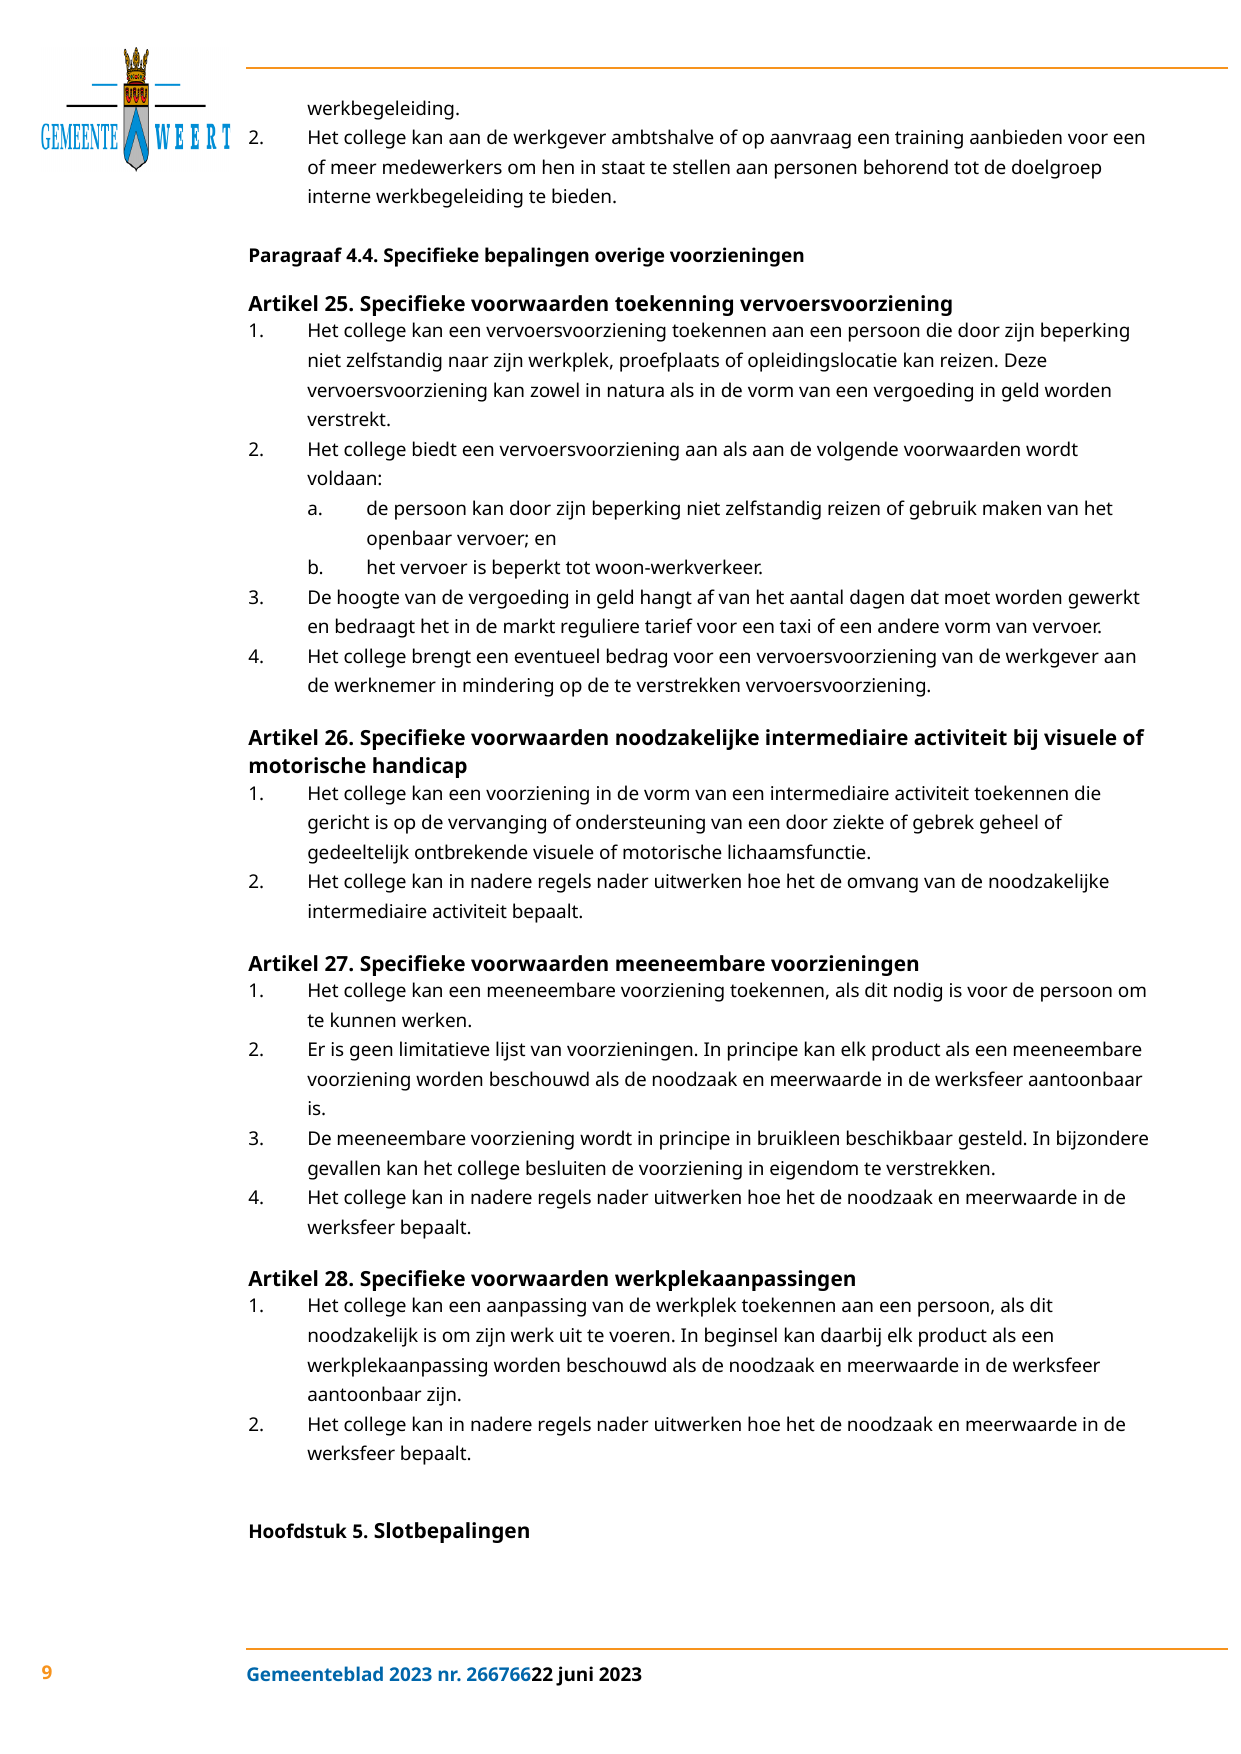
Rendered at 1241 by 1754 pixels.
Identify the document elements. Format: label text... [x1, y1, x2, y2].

list Het college kan aan de werkgever ambtshalve of op aanvraag een training aanbieden voor een of meer medewerkers om hen in staat te stellen aan personen behorend tot de doelgroep interne werkbegeleiding te bieden. [248, 124, 1152, 209]
list Het college kan in nadere regels nader uitwerken hoe het de omvang van de noodzakelijke intermediaire activiteit bepaalt. [248, 869, 1152, 924]
text Artikel 25. Specifieke voorwaarden toekenning vervoersvoorziening [248, 289, 1152, 318]
text Artikel 26. Specifieke voorwaarden noodzakelijke intermediaire activiteit bij visuele of motorische handicap [248, 723, 1152, 780]
list De hoogte van de vergoeding in geld hangt af van het aantal dagen dat moet worden gewerkt en bedraagt het in de markt reguliere tarief voor een taxi of een andere vorm van vervoer. [248, 584, 1152, 639]
list het vervoer is beperkt tot woon-werkverkeer. [307, 554, 1152, 580]
picture [41, 47, 231, 172]
list Er is geen limitatieve lijst van voorzieningen. In principe kan elk product als een meeneembare voorziening worden beschouwd als de noodzaak en meerwaarde in de werksfeer aantoonbaar is. [248, 1036, 1152, 1121]
list de persoon kan door zijn beperking niet zelfstandig reizen of gebruik maken van het openbaar vervoer; en [307, 495, 1152, 551]
text Paragraaf 4.4. Specifieke bepalingen overige voorzieningen [248, 243, 1152, 268]
list Het college kan een vervoersvoorziening toekennen aan een persoon die door zijn beperking niet zelfstandig naar zijn werkplek, proefplaats of opleidingslocatie kan reizen. Deze vervoersvoorziening kan zowel in natura als in de vorm van een vergoeding in geld worden verstrekt. [248, 318, 1152, 432]
list Het college kan een meeneembare voorziening toekennen, als dit nodig is voor de persoon om te kunnen werken. [248, 977, 1152, 1032]
list Het college kan in nadere regels nader uitwerken hoe het de noodzaak en meerwaarde in de werksfeer bepaalt. [248, 1184, 1152, 1239]
list Het college brengt een eventueel bedrag voor een vervoersvoorziening van de werkgever aan de werknemer in mindering op de te verstrekken vervoersvoorziening. [248, 643, 1152, 698]
text Artikel 27. Specifieke voorwaarden meeneembare voorzieningen [248, 949, 1152, 977]
list Het college kan een aanpassing van de werkplek toekennen aan een persoon, als dit noodzakelijk is om zijn werk uit te voeren. In beginsel kan daarbij elk product als een werkplekaanpassing worden beschouwd als de noodzaak en meerwaarde in de werksfeer aantoonbaar zijn. [248, 1293, 1152, 1407]
list Het college biedt een vervoersvoorziening aan als aan de volgende voorwaarden wordt voldaan: [248, 436, 1152, 491]
list Het college kan in nadere regels nader uitwerken hoe het de noodzaak en meerwaarde in de werksfeer bepaalt. [248, 1411, 1152, 1466]
text Hoofdstuk 5. Slotbepalingen [248, 1516, 1152, 1544]
list De meeneembare voorziening wordt in principe in bruikleen beschikbaar gesteld. In bijzondere gevallen kan het college besluiten de voorziening in eigendom te verstrekken. [248, 1125, 1152, 1180]
list Het college kan een voorziening in de vorm van een intermediaire activiteit toekennen die gericht is op de vervanging of ondersteuning van een door ziekte of gebrek geheel of gedeeltelijk ontbrekende visuele of motorische lichaamsfunctie. [248, 780, 1152, 865]
text Artikel 28. Specifieke voorwaarden werkplekaanpassingen [248, 1264, 1152, 1293]
list werkbegeleiding. [248, 95, 1152, 121]
